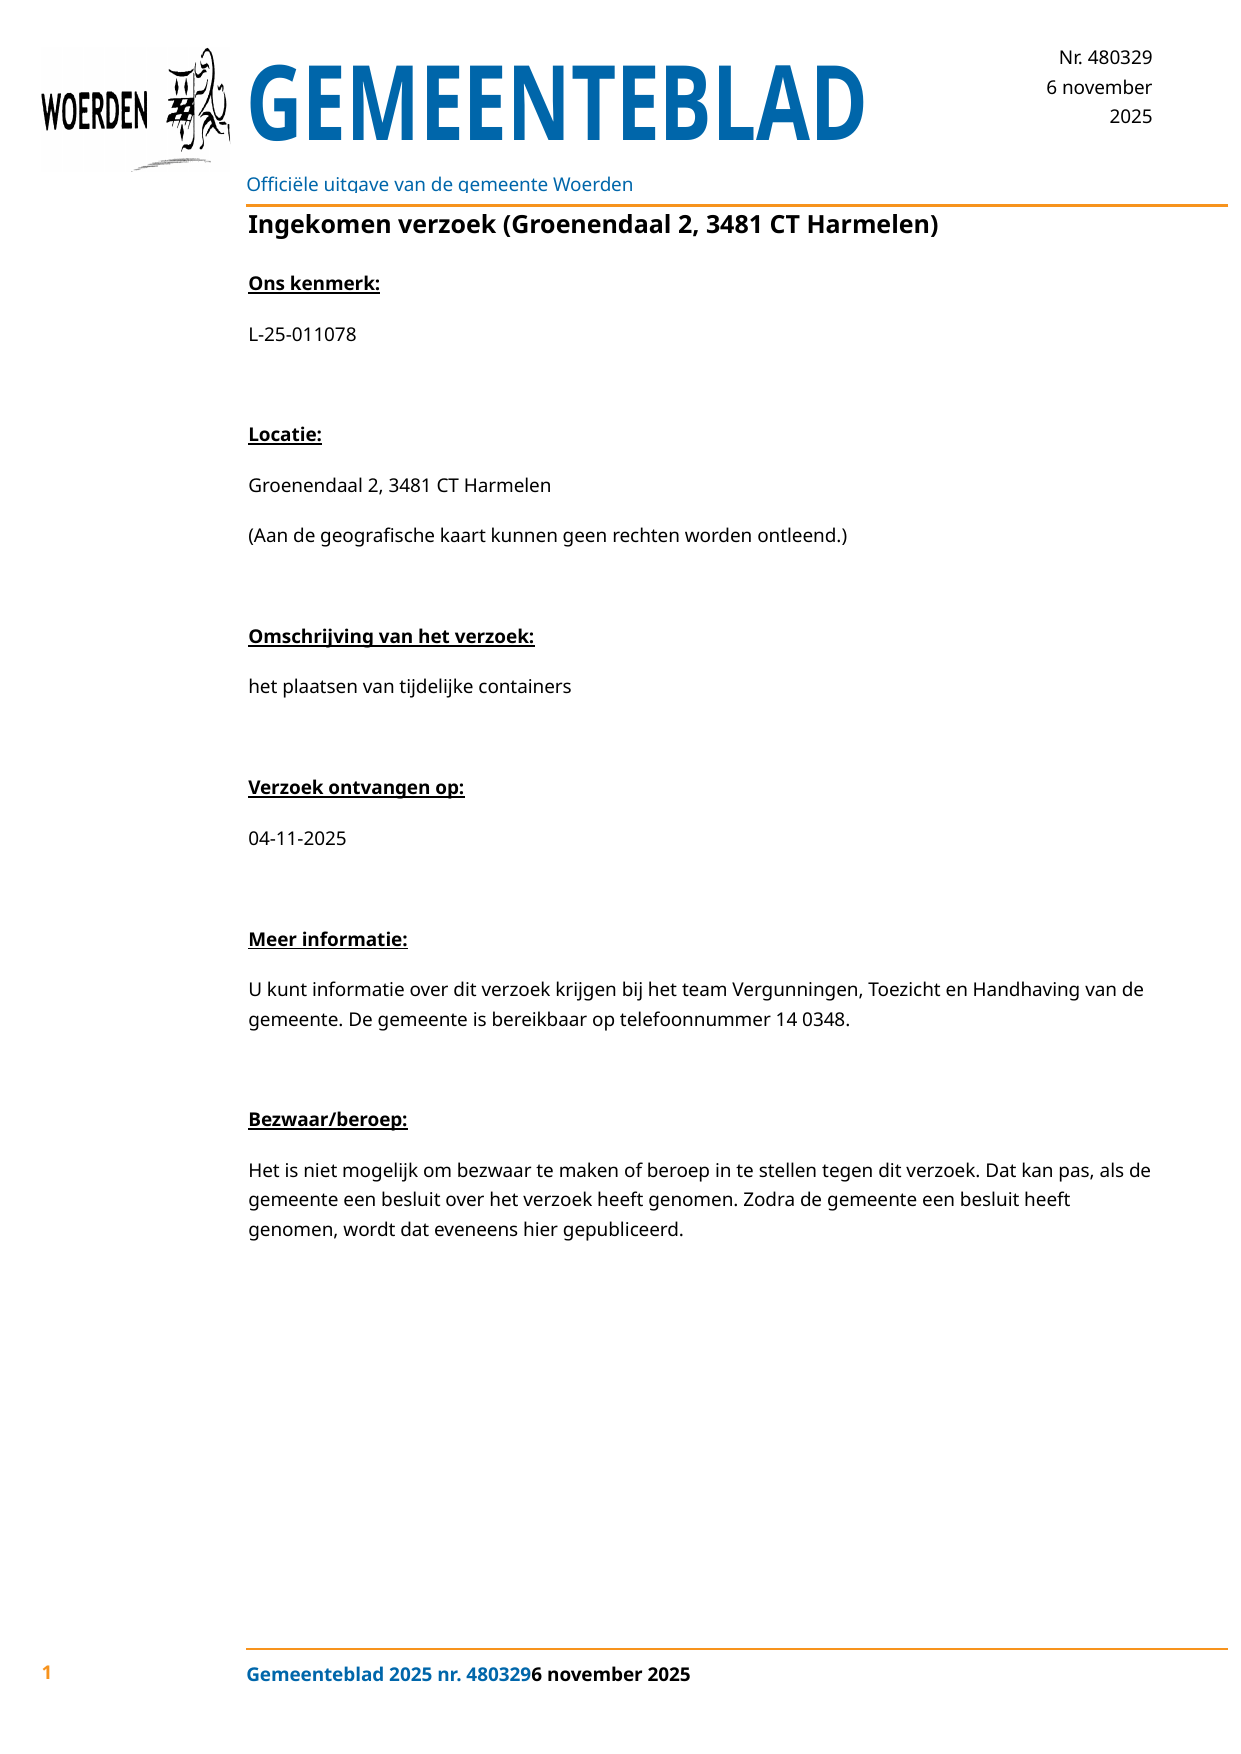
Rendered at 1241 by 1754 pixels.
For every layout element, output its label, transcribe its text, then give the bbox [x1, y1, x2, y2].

text Het is niet mogelijk om bezwaar te maken of beroep in te stellen tegen dit verzoek. Dat kan pas, als de gemeente een besluit over het verzoek heeft genomen. Zodra de gemeente een besluit heeft genomen, wordt dat eveneens hier gepubliceerd. [248, 1157, 1152, 1242]
text L-25-011078 [248, 321, 1152, 346]
picture [41, 47, 231, 172]
text U kunt informatie over dit verzoek krijgen bij het team Vergunningen, Toezicht en Handhaving van de gemeente. De gemeente is bereikbaar op telefoonnummer 14 0348. [248, 976, 1152, 1031]
text Ons kenmerk: [248, 270, 1152, 296]
text Omschrijving van het verzoek: [248, 623, 1152, 649]
text het plaatsen van tijdelijke containers [248, 674, 1152, 699]
text Bezwaar/beroep: [248, 1107, 1152, 1132]
text Meer informatie: [248, 926, 1152, 951]
text 04-11-2025 [248, 825, 1152, 851]
text (Aan de geografische kaart kunnen geen rechten worden ontleend.) [248, 522, 1152, 548]
text Verzoek ontvangen op: [248, 774, 1152, 800]
text Ingekomen verzoek (Groenendaal 2, 3481 CT Harmelen) [248, 207, 1152, 241]
text Groenendaal 2, 3481 CT Harmelen [248, 472, 1152, 498]
text Locatie: [248, 422, 1152, 447]
